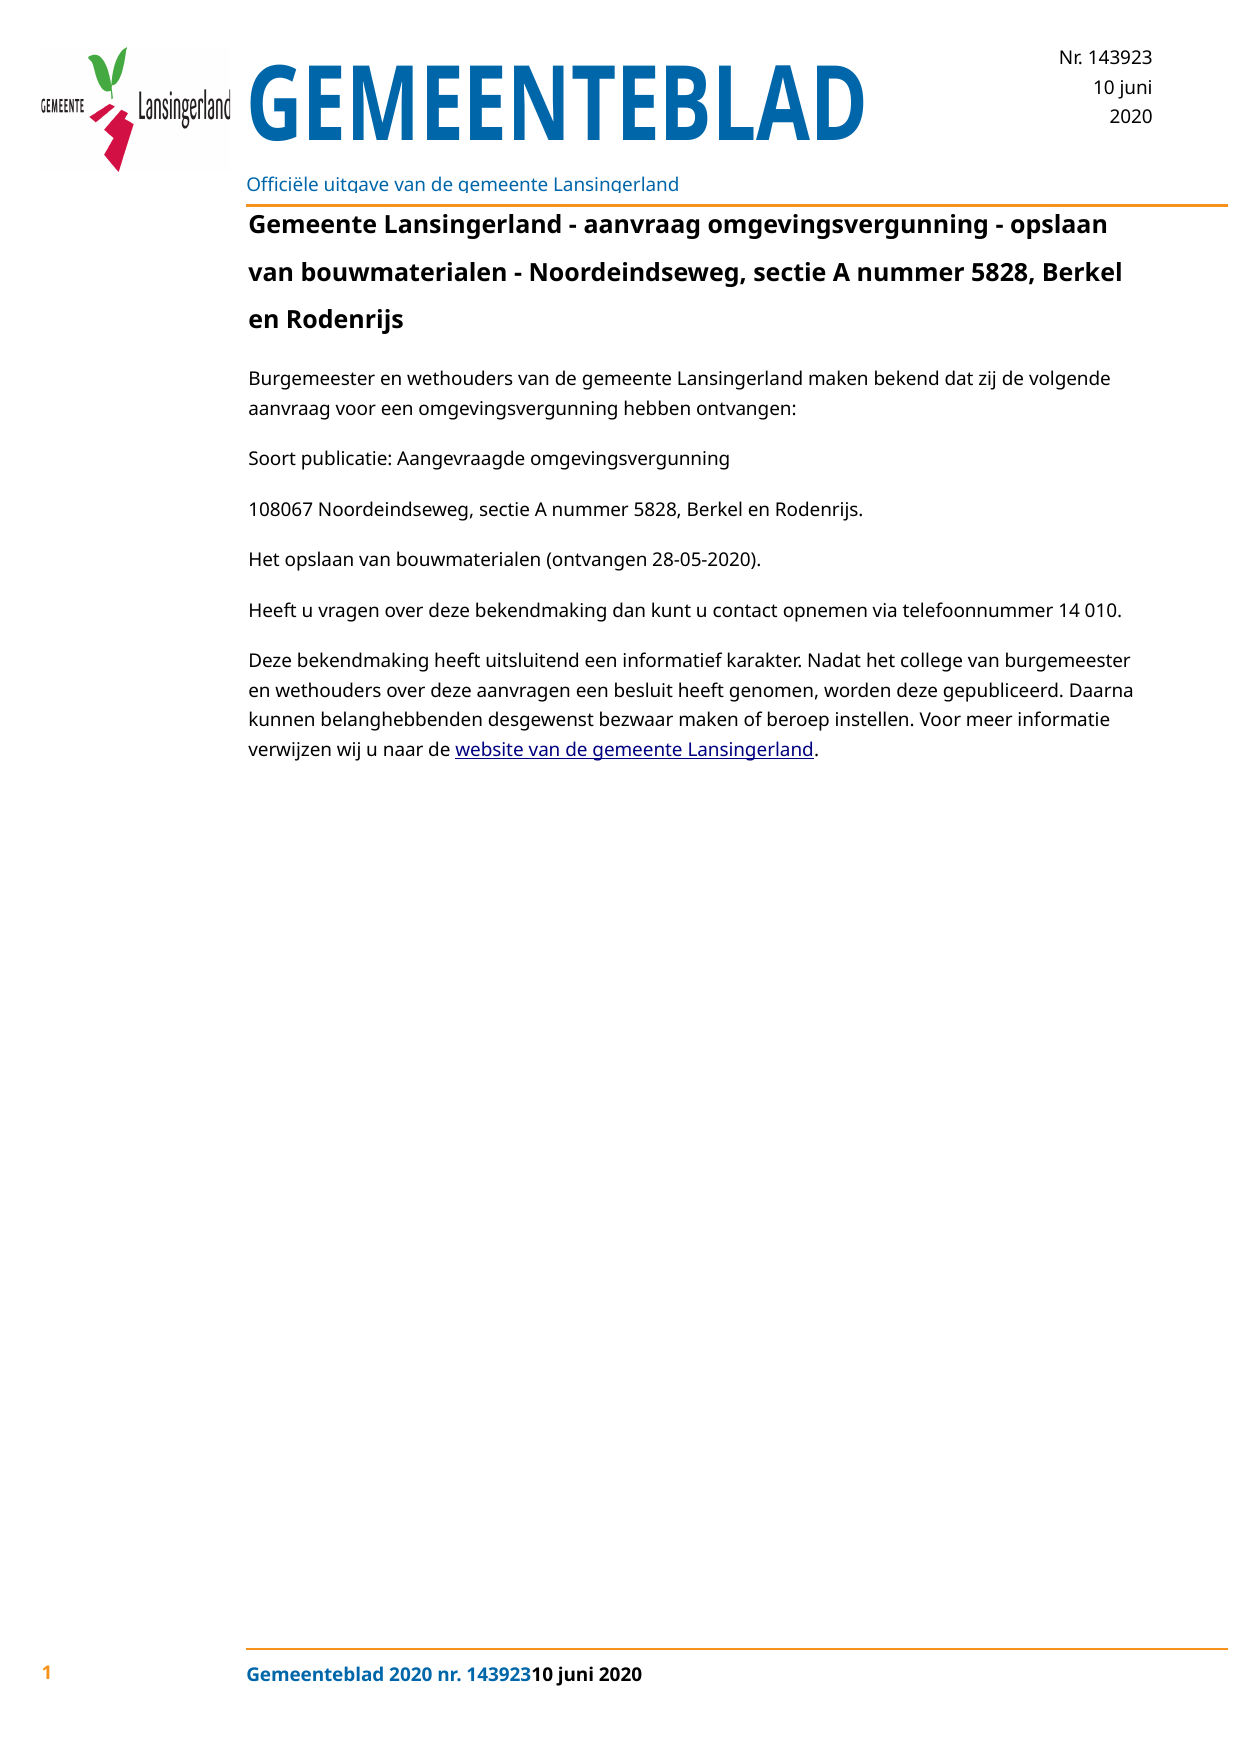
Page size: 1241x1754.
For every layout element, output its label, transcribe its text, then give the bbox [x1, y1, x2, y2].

text Gemeente Lansingerland - aanvraag omgevingsvergunning - opslaan van bouwmaterialen - Noordeindseweg, sectie A nummer 5828, Berkel en Rodenrijs [248, 207, 1152, 336]
picture [41, 47, 231, 172]
text Burgemeester en wethouders van de gemeente Lansingerland maken bekend dat zij de volgende aanvraag voor een omgevingsvergunning hebben ontvangen: [248, 366, 1152, 421]
text Deze bekendmaking heeft uitsluitend een informatief karakter. Nadat het college van burgemeester en wethouders over deze aanvragen een besluit heeft genomen, worden deze gepubliceerd. Daarna kunnen belanghebbenden desgewenst bezwaar maken of beroep instellen. Voor meer informatie verwijzen wij u naar de website van de gemeente Lansingerland. [248, 647, 1152, 762]
text Het opslaan van bouwmaterialen (ontvangen 28-05-2020). [248, 546, 1152, 572]
text 108067 Noordeindseweg, sectie A nummer 5828, Berkel en Rodenrijs. [248, 496, 1152, 522]
text Heeft u vragen over deze bekendmaking dan kunt u contact opnemen via telefoonnummer 14 010. [248, 597, 1152, 622]
text Soort publicatie: Aangevraagde omgevingsvergunning [248, 446, 1152, 471]
